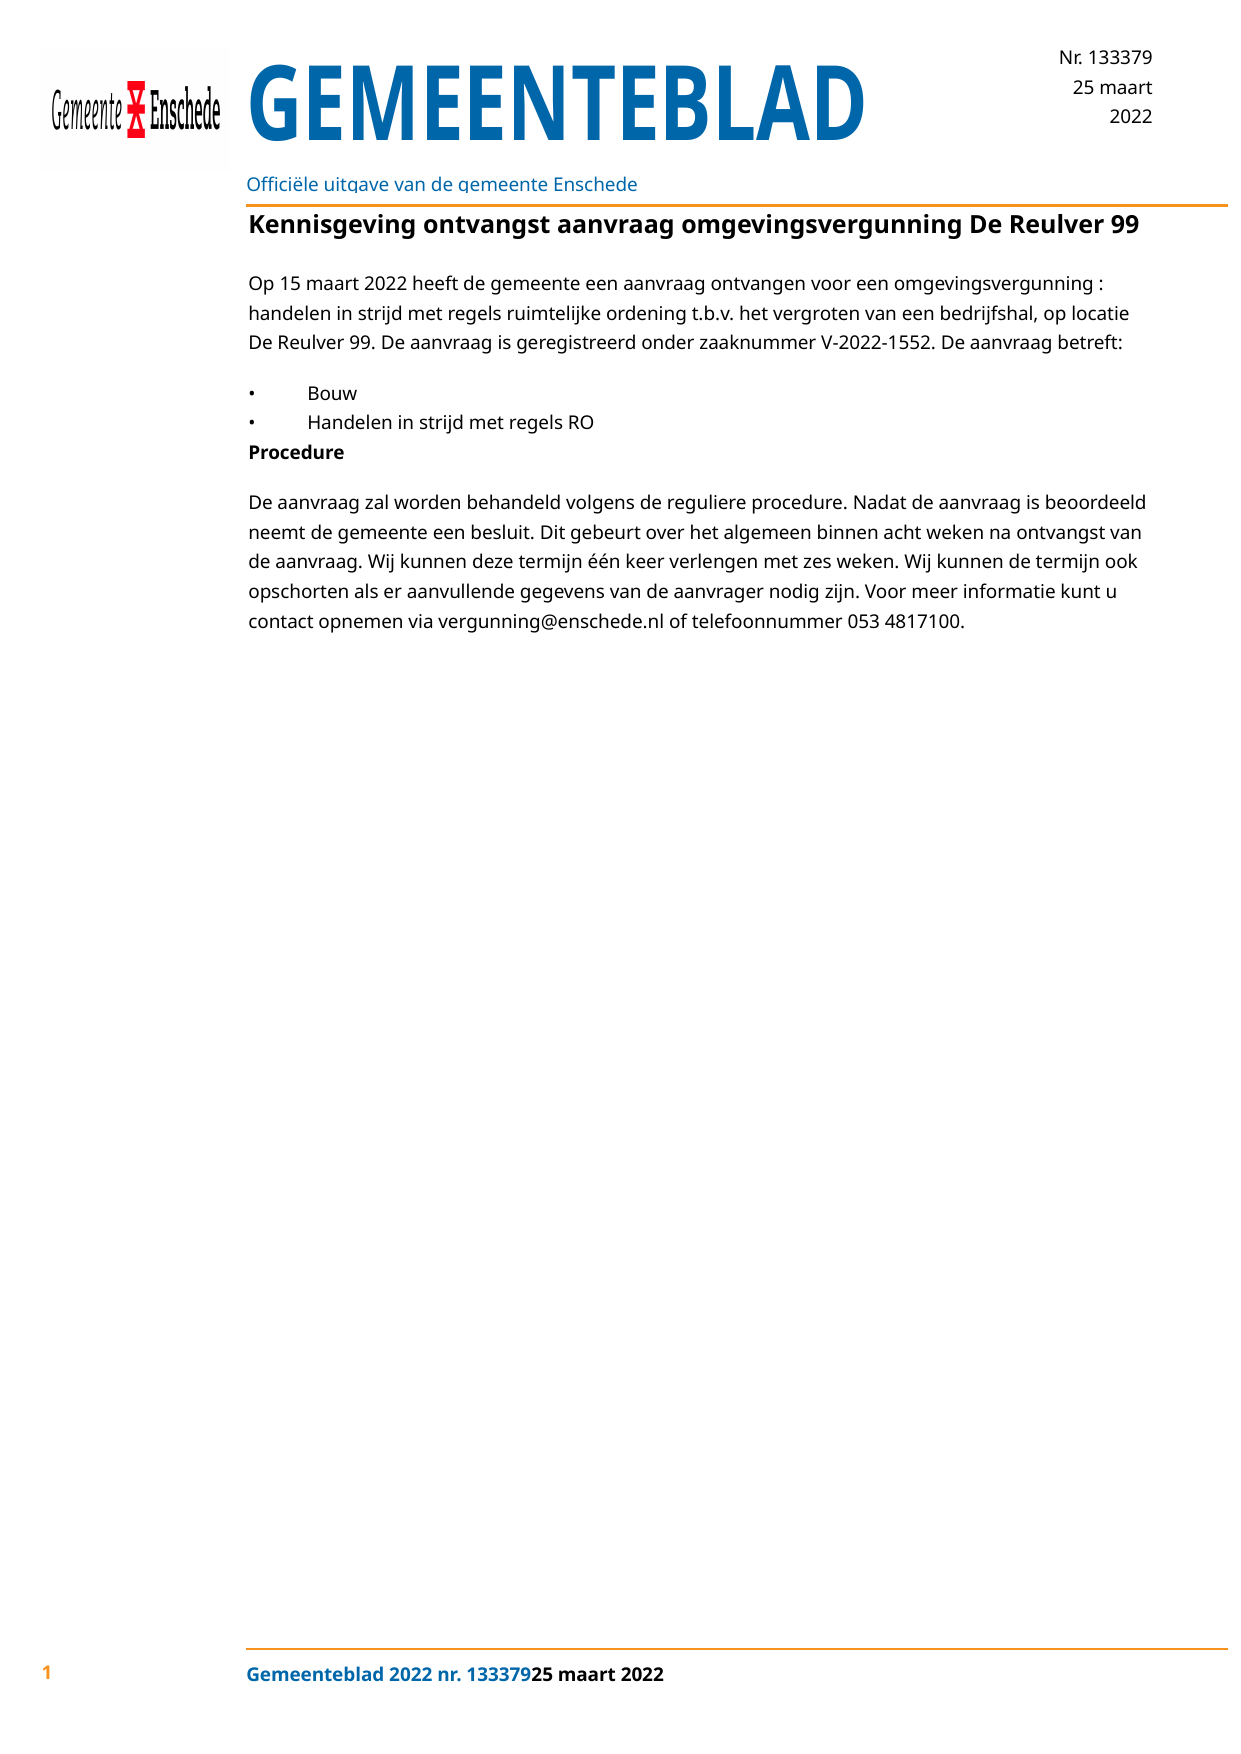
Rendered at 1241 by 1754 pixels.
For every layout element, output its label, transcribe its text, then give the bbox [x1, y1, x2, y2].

text Procedure [248, 439, 1152, 465]
picture [41, 47, 231, 172]
text Kennisgeving ontvangst aanvraag omgevingsvergunning De Reulver 99 [248, 207, 1152, 241]
list Handelen in strijd met regels RO [248, 409, 1152, 435]
text De aanvraag zal worden behandeld volgens de reguliere procedure. Nadat de aanvraag is beoordeeld neemt de gemeente een besluit. Dit gebeurt over het algemeen binnen acht weken na ontvangst van de aanvraag. Wij kunnen deze termijn één keer verlengen met zes weken. Wij kunnen de termijn ook opschorten als er aanvullende gegevens van de aanvrager nodig zijn. Voor meer informatie kunt u contact opnemen via vergunning@enschede.nl of telefoonnummer 053 4817100. [248, 489, 1152, 633]
text Op 15 maart 2022 heeft de gemeente een aanvraag ontvangen voor een omgevingsvergunning : handelen in strijd met regels ruimtelijke ordening t.b.v. het vergroten van een bedrijfshal, op locatie De Reulver 99. De aanvraag is geregistreerd onder zaaknummer V-2022-1552. De aanvraag betreft: [248, 270, 1152, 355]
list Bouw [248, 380, 1152, 406]
